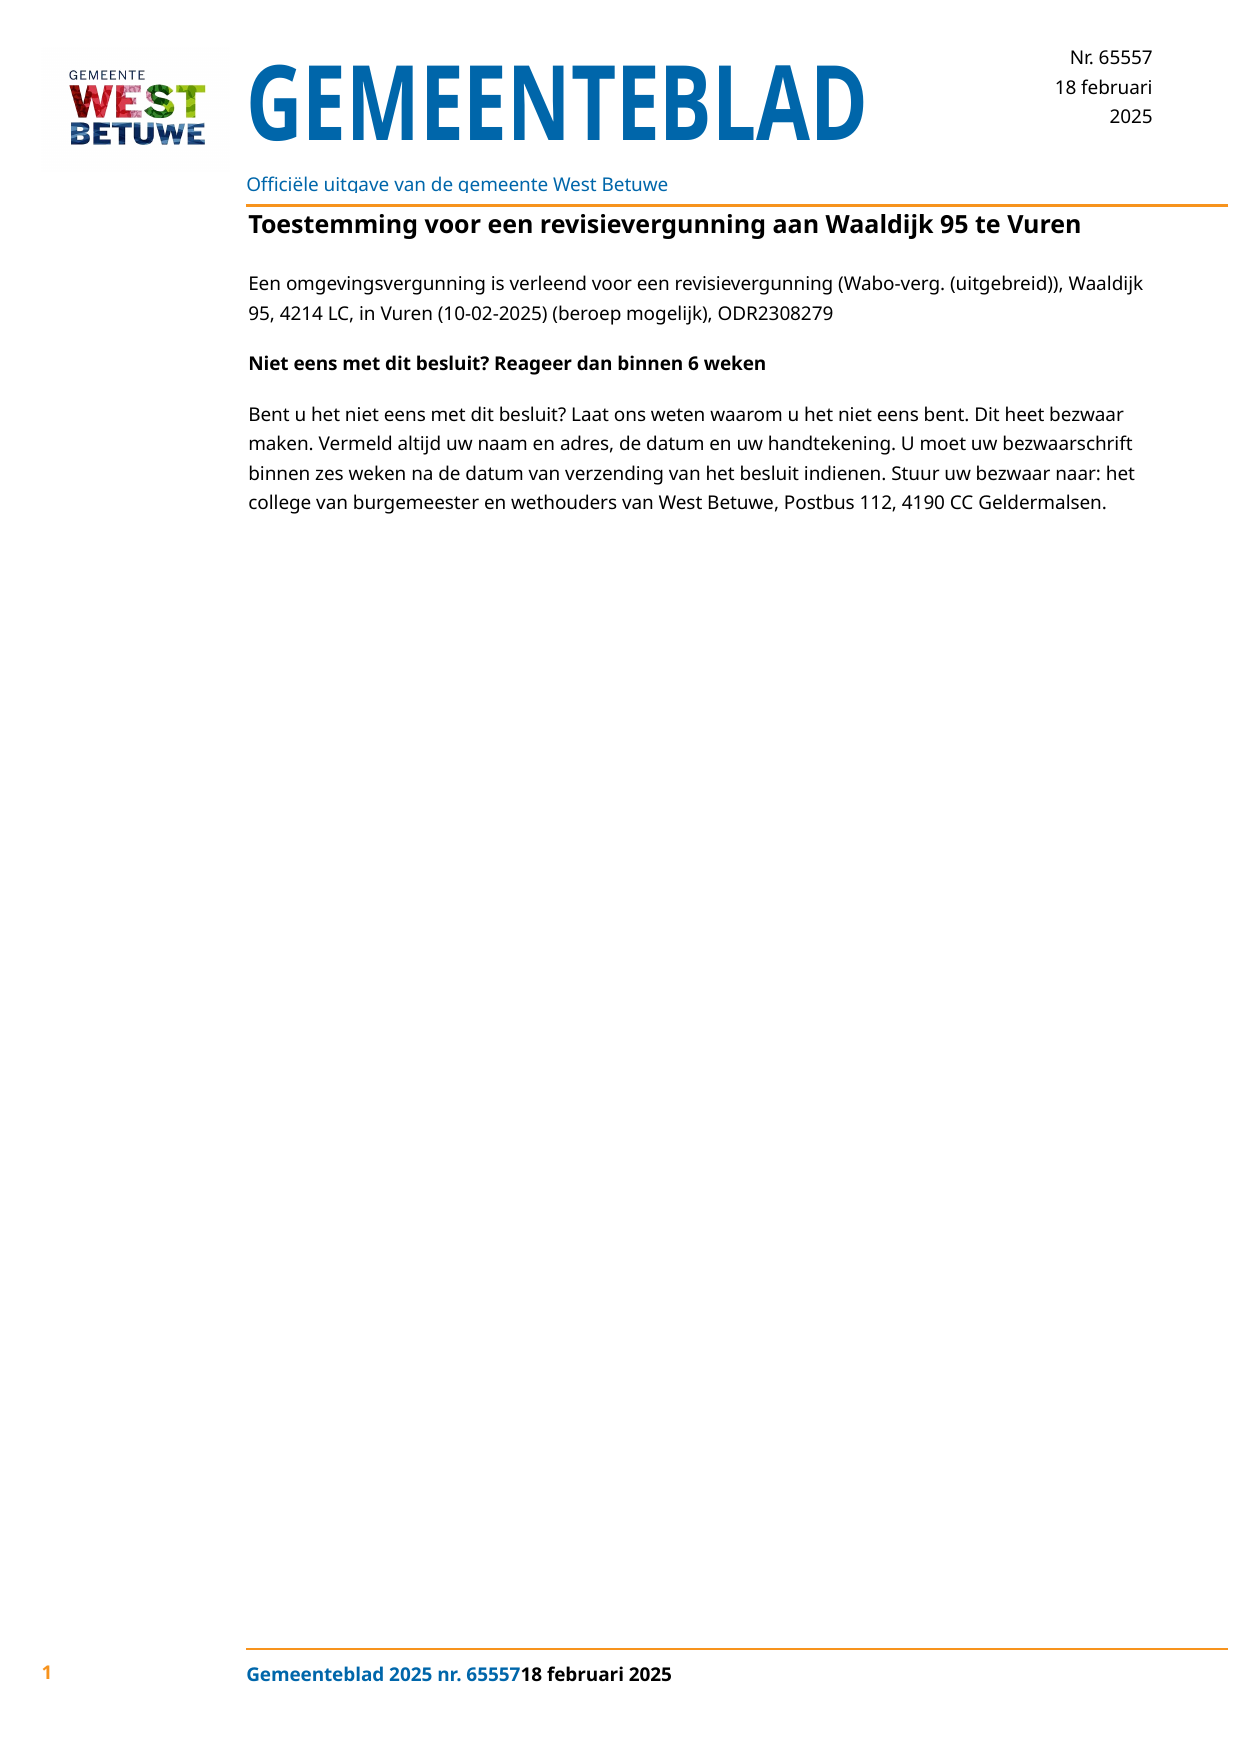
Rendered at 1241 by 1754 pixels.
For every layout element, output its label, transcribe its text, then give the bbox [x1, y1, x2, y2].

text Bent u het niet eens met dit besluit? Laat ons weten waarom u het niet eens bent. Dit heet bezwaar maken. Vermeld altijd uw naam en adres, de datum en uw handtekening. U moet uw bezwaarschrift binnen zes weken na de datum van verzending van het besluit indienen. Stuur uw bezwaar naar: het college van burgemeester en wethouders van West Betuwe, Postbus 112, 4190 CC Geldermalsen. [248, 401, 1152, 515]
picture [41, 47, 231, 172]
text Een omgevingsvergunning is verleend voor een revisievergunning (Wabo-verg. (uitgebreid)), Waaldijk 95, 4214 LC, in Vuren (10-02-2025) (beroep mogelijk), ODR2308279 [248, 270, 1152, 326]
text Toestemming voor een revisievergunning aan Waaldijk 95 te Vuren [248, 207, 1152, 241]
text Niet eens met dit besluit? Reageer dan binnen 6 weken [248, 350, 1152, 376]
